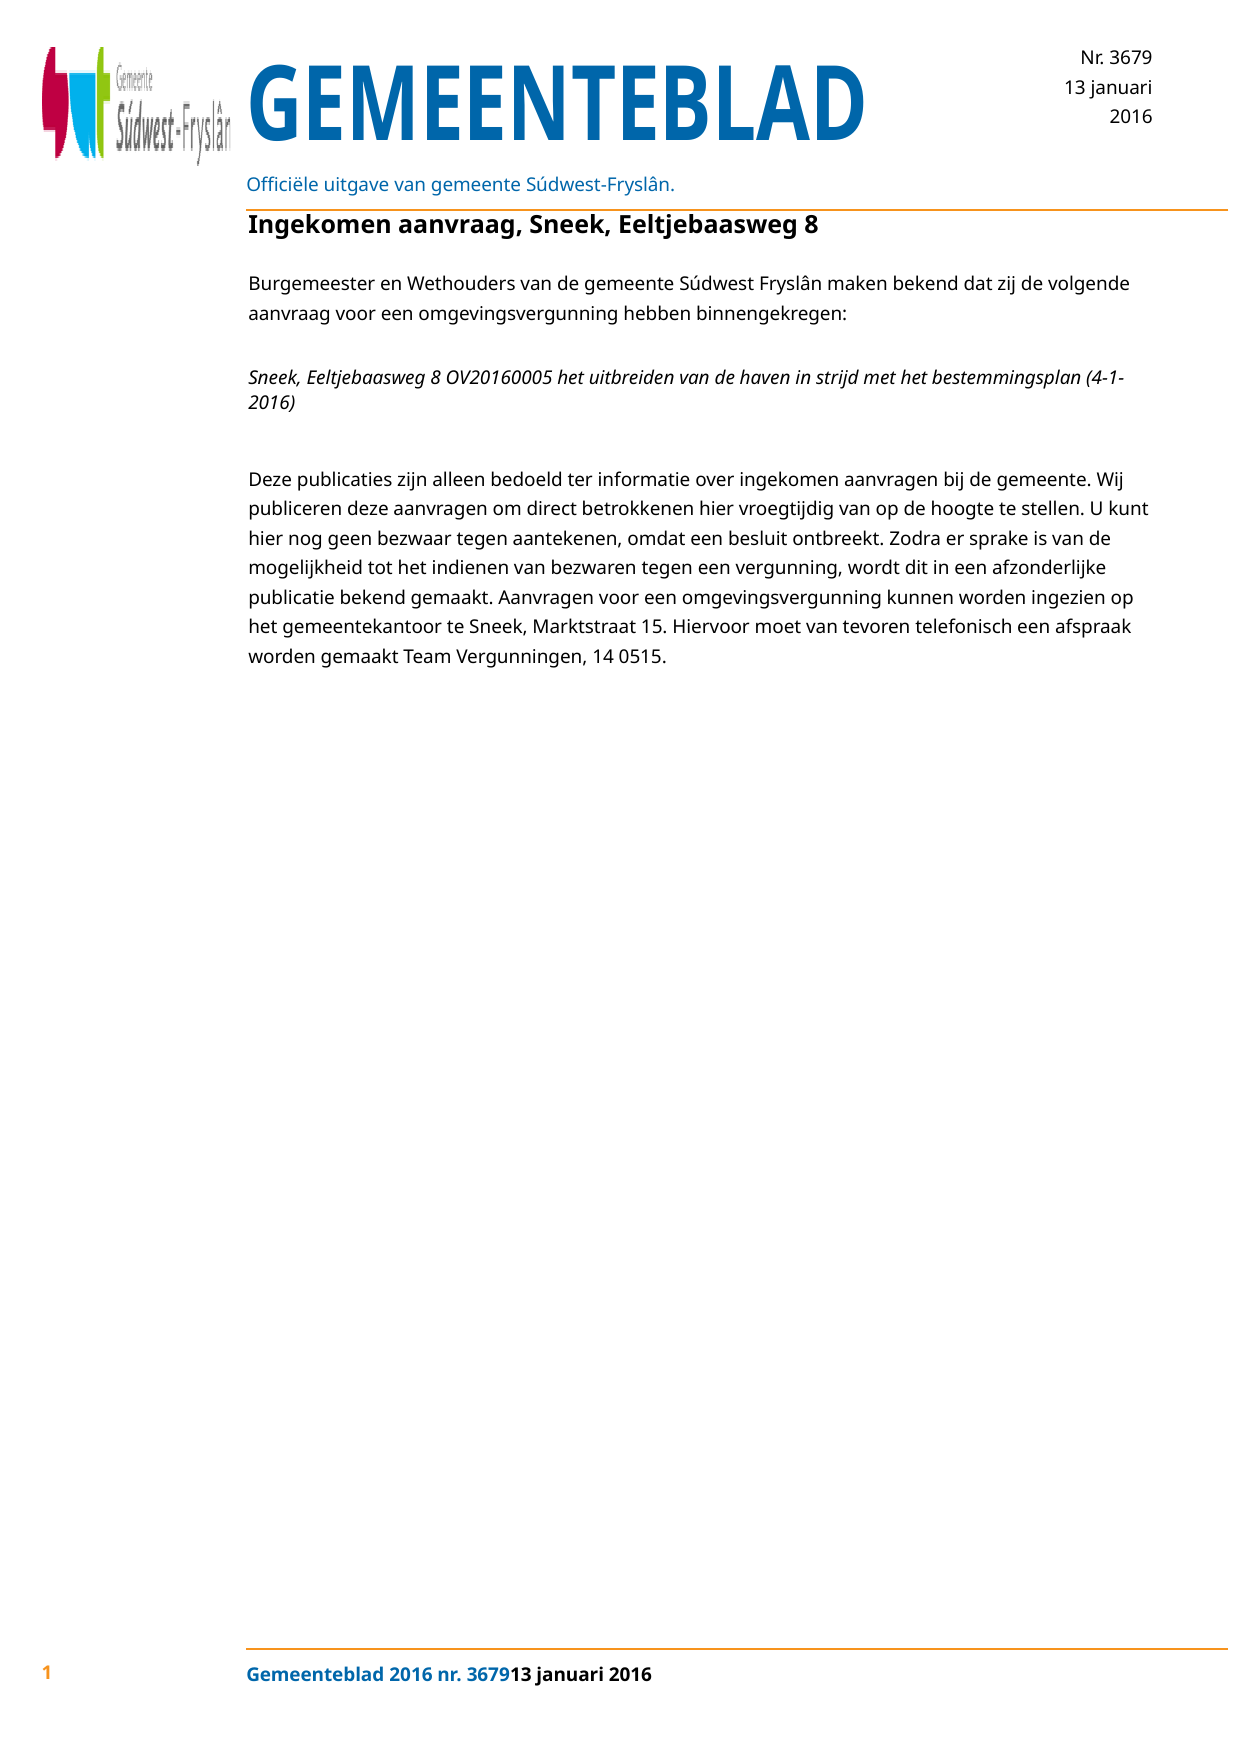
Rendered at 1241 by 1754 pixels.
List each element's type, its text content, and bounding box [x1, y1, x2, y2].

text Deze publicaties zijn alleen bedoeld ter informatie over ingekomen aanvragen bij de gemeente. Wij publiceren deze aanvragen om direct betrokkenen hier vroegtijdig van op de hoogte te stellen. U kunt hier nog geen bezwaar tegen aantekenen, omdat een besluit ontbreekt. Zodra er sprake is van de mogelijkheid tot het indienen van bezwaren tegen een vergunning, wordt dit in een afzonderlijke publicatie bekend gemaakt. Aanvragen voor een omgevingsvergunning kunnen worden ingezien op het gemeentekantoor te Sneek, Marktstraat 15. Hiervoor moet van tevoren telefonisch een afspraak worden gemaakt Team Vergunningen, 14 0515. [248, 466, 1152, 669]
text Sneek, Eeltjebaasweg 8 OV20160005 het uitbreiden van de haven in strijd met het bestemmingsplan (4-1-2016) [248, 364, 1152, 415]
text Burgemeester en Wethouders van de gemeente Súdwest Fryslân maken bekend dat zij de volgende aanvraag voor een omgevingsvergunning hebben binnengekregen: [248, 270, 1152, 326]
text Ingekomen aanvraag, Sneek, Eeltjebaasweg 8 [248, 211, 1152, 241]
picture [41, 47, 231, 172]
